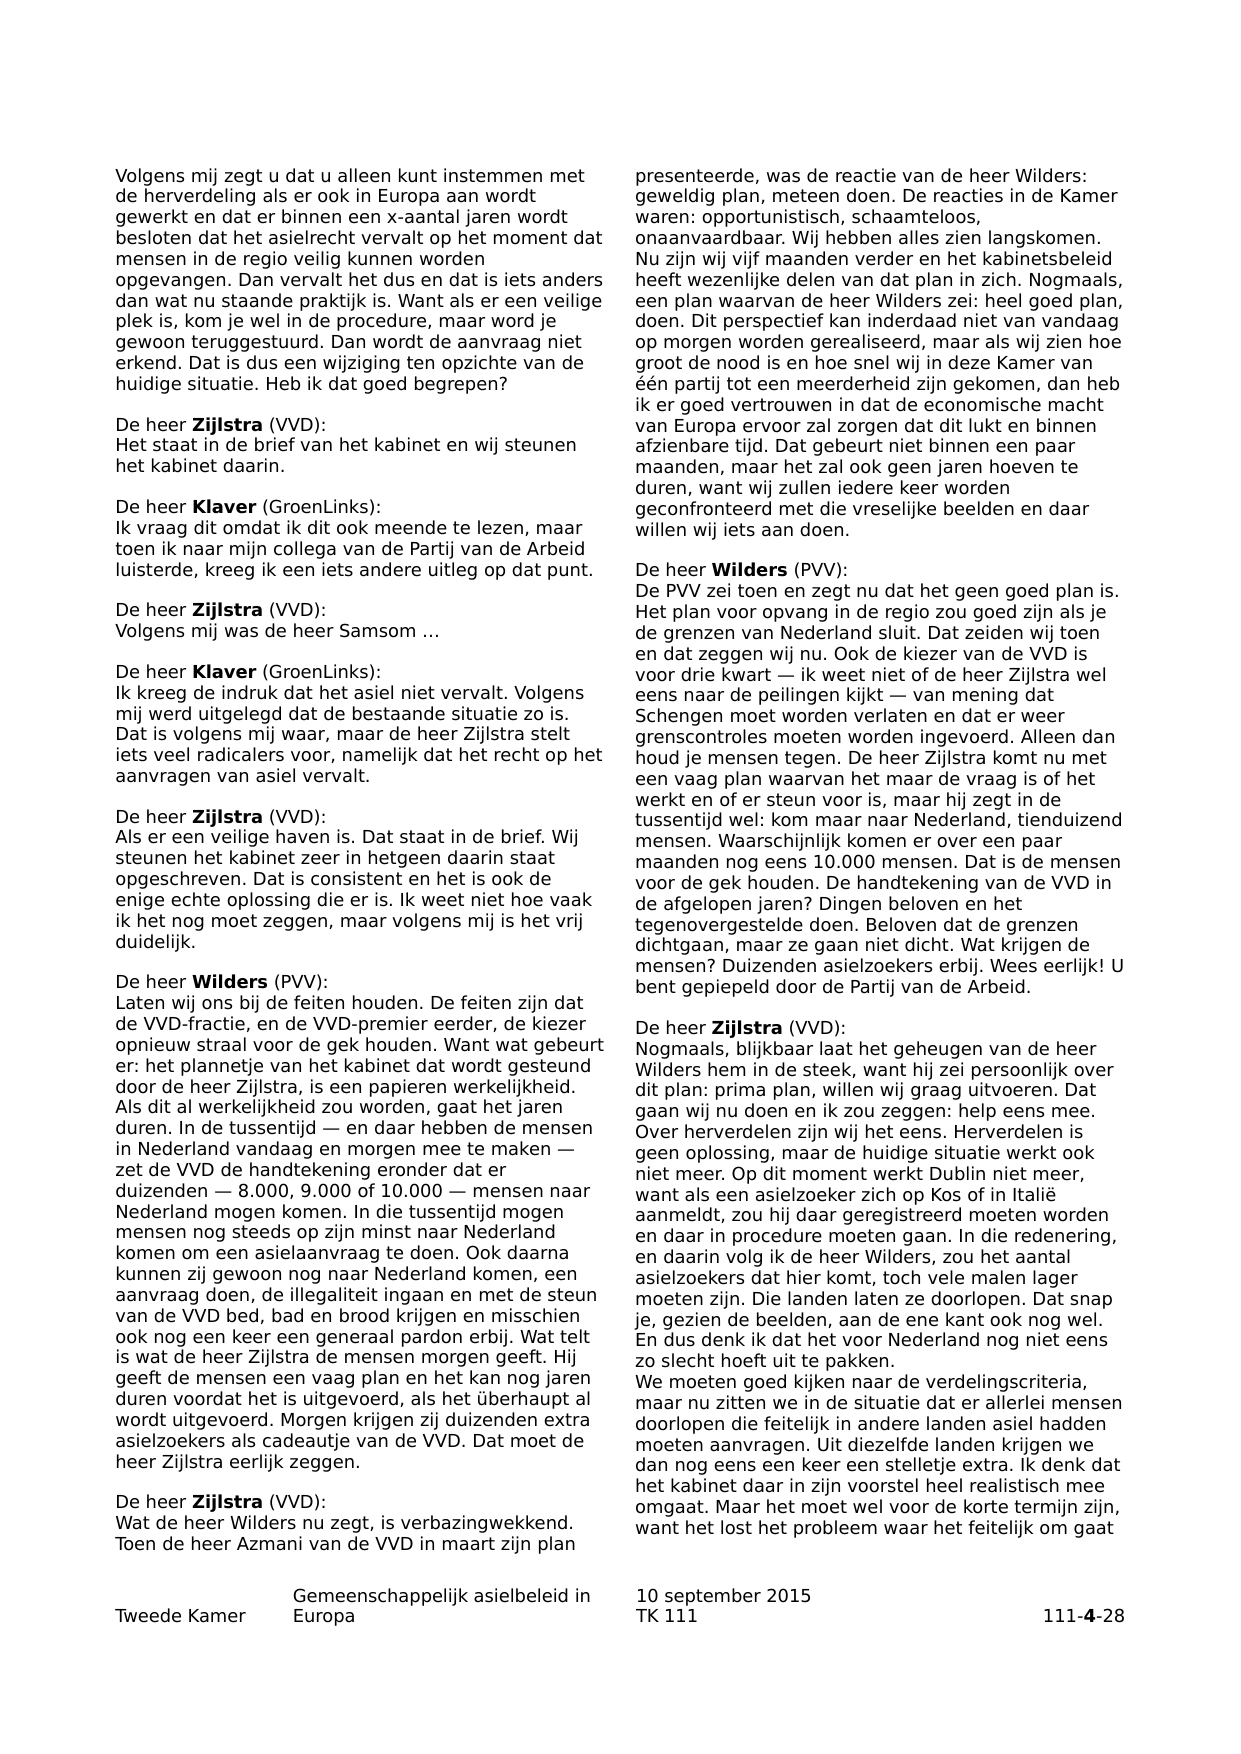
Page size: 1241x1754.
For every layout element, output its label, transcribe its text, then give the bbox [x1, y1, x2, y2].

text De heer Zijlstra (VVD): [115, 414, 605, 435]
text Volgens mij was de heer Samsom … [115, 621, 605, 642]
text De heer Wilders (PVV): [635, 560, 1125, 581]
text Het staat in de brief van het kabinet en wij steunen het kabinet daarin. [115, 435, 605, 477]
text De heer Wilders (PVV): [115, 972, 605, 993]
text De heer Klaver (GroenLinks): [115, 497, 605, 518]
text Als er een veilige haven is. Dat staat in de brief. Wij steunen het kabinet zeer in hetgeen daarin staat opgeschreven. Dat is consistent en het is ook de enige echte oplossing die er is. Ik weet niet hoe vaak ik het nog moet zeggen, maar volgens mij is het vrij duidelijk. [115, 827, 605, 952]
text Ik vraag dit omdat ik dit ook meende te lezen, maar toen ik naar mijn collega van de Partij van de Arbeid luisterde, kreeg ik een iets andere uitleg op dat punt. [115, 518, 605, 580]
text Volgens mij zegt u dat u alleen kunt instemmen met de herverdeling als er ook in Europa aan wordt gewerkt en dat er binnen een x-aantal jaren wordt besloten dat het asielrecht vervalt op het moment dat mensen in de regio veilig kunnen worden opgevangen. Dan vervalt het dus en dat is iets anders dan wat nu staande praktijk is. Want als er een veilige plek is, kom je wel in de procedure, maar word je gewoon teruggestuurd. Dan wordt de aanvraag niet erkend. Dat is dus een wijziging ten opzichte van de huidige situatie. Heb ik dat goed begrepen? [115, 165, 605, 394]
text Wat de heer Wilders nu zegt, is verbazingwekkend. Toen de heer Azmani van de VVD in maart zijn plan [115, 1513, 605, 1554]
text Nogmaals, blijkbaar laat het geheugen van de heer Wilders hem in de steek, want hij zei persoonlijk over dit plan: prima plan, willen wij graag uitvoeren. Dat gaan wij nu doen en ik zou zeggen: help eens mee. Over herverdelen zijn wij het eens. Herverdelen is geen oplossing, maar de huidige situatie werkt ook niet meer. Op dit moment werkt Dublin niet meer, want als een asielzoeker zich op Kos of in Italië aanmeldt, zou hij daar geregistreerd moeten worden en daar in procedure moeten gaan. In die redenering, en daarin volg ik de heer Wilders, zou het aantal asielzoekers dat hier komt, toch vele malen lager moeten zijn. Die landen laten ze doorlopen. Dat snap je, gezien de beelden, aan de ene kant ook nog wel. En dus denk ik dat het voor Nederland nog niet eens zo slecht hoeft uit te pakken. [635, 1038, 1125, 1372]
text De heer Zijlstra (VVD): [115, 807, 605, 827]
text De heer Zijlstra (VVD): [635, 1018, 1125, 1038]
text De heer Zijlstra (VVD): [115, 600, 605, 621]
text De heer Zijlstra (VVD): [115, 1492, 605, 1513]
text Ik kreeg de indruk dat het asiel niet vervalt. Volgens mij werd uitgelegd dat de bestaande situatie zo is. Dat is volgens mij waar, maar de heer Zijlstra stelt iets veel radicalers voor, namelijk dat het recht op het aanvragen van asiel vervalt. [115, 682, 605, 787]
text presenteerde, was de reactie van de heer Wilders: geweldig plan, meteen doen. De reacties in de Kamer waren: opportunistisch, schaamteloos, onaanvaardbaar. Wij hebben alles zien langskomen. Nu zijn wij vijf maanden verder en het kabinetsbeleid heeft wezenlijke delen van dat plan in zich. Nogmaals, een plan waarvan de heer Wilders zei: heel goed plan, doen. Dit perspectief kan inderdaad niet van vandaag op morgen worden gerealiseerd, maar als wij zien hoe groot de nood is en hoe snel wij in deze Kamer van één partij tot een meerderheid zijn gekomen, dan heb ik er goed vertrouwen in dat de economische macht van Europa ervoor zal zorgen dat dit lukt en binnen afzienbare tijd. Dat gebeurt niet binnen een paar maanden, maar het zal ook geen jaren hoeven te duren, want wij zullen iedere keer worden geconfronteerd met die vreselijke beelden en daar willen wij iets aan doen. [635, 165, 1125, 540]
text We moeten goed kijken naar de verdelingscriteria, maar nu zitten we in de situatie dat er allerlei mensen doorlopen die feitelijk in andere landen asiel hadden moeten aanvragen. Uit diezelfde landen krijgen we dan nog eens een keer een stelletje extra. Ik denk dat het kabinet daar in zijn voorstel heel realistisch mee omgaat. Maar het moet wel voor de korte termijn zijn, want het lost het probleem waar het feitelijk om gaat [635, 1372, 1125, 1538]
text Laten wij ons bij de feiten houden. De feiten zijn dat de VVD-fractie, en de VVD-premier eerder, de kiezer opnieuw straal voor de gek houden. Want wat gebeurt er: het plannetje van het kabinet dat wordt gesteund door de heer Zijlstra, is een papieren werkelijkheid. Als dit al werkelijkheid zou worden, gaat het jaren duren. In de tussentijd — en daar hebben de mensen in Nederland vandaag en morgen mee te maken — zet de VVD de handtekening eronder dat er duizenden — 8.000, 9.000 of 10.000 — mensen naar Nederland mogen komen. In die tussentijd mogen mensen nog steeds op zijn minst naar Nederland komen om een asielaanvraag te doen. Ook daarna kunnen zij gewoon nog naar Nederland komen, een aanvraag doen, de illegaliteit ingaan en met de steun van de VVD bed, bad en brood krijgen en misschien ook nog een keer een generaal pardon erbij. Wat telt is wat de heer Zijlstra de mensen morgen geeft. Hij geeft de mensen een vaag plan en het kan nog jaren duren voordat het is uitgevoerd, als het überhaupt al wordt uitgevoerd. Morgen krijgen zij duizenden extra asielzoekers als cadeautje van de VVD. Dat moet de heer Zijlstra eerlijk zeggen. [115, 993, 605, 1472]
text De heer Klaver (GroenLinks): [115, 662, 605, 682]
text De PVV zei toen en zegt nu dat het geen goed plan is. Het plan voor opvang in de regio zou goed zijn als je de grenzen van Nederland sluit. Dat zeiden wij toen en dat zeggen wij nu. Ook de kiezer van de VVD is voor drie kwart — ik weet niet of de heer Zijlstra wel eens naar de peilingen kijkt — van mening dat Schengen moet worden verlaten en dat er weer grenscontroles moeten worden ingevoerd. Alleen dan houd je mensen tegen. De heer Zijlstra komt nu met een vaag plan waarvan het maar de vraag is of het werkt en of er steun voor is, maar hij zegt in de tussentijd wel: kom maar naar Nederland, tienduizend mensen. Waarschijnlijk komen er over een paar maanden nog eens 10.000 mensen. Dat is de mensen voor de gek houden. De handtekening van de VVD in de afgelopen jaren? Dingen beloven en het tegenovergestelde doen. Beloven dat de grenzen dichtgaan, maar ze gaan niet dicht. Wat krijgen de mensen? Duizenden asielzoekers erbij. Wees eerlijk! U bent gepiepeld door de Partij van de Arbeid. [635, 581, 1125, 998]
